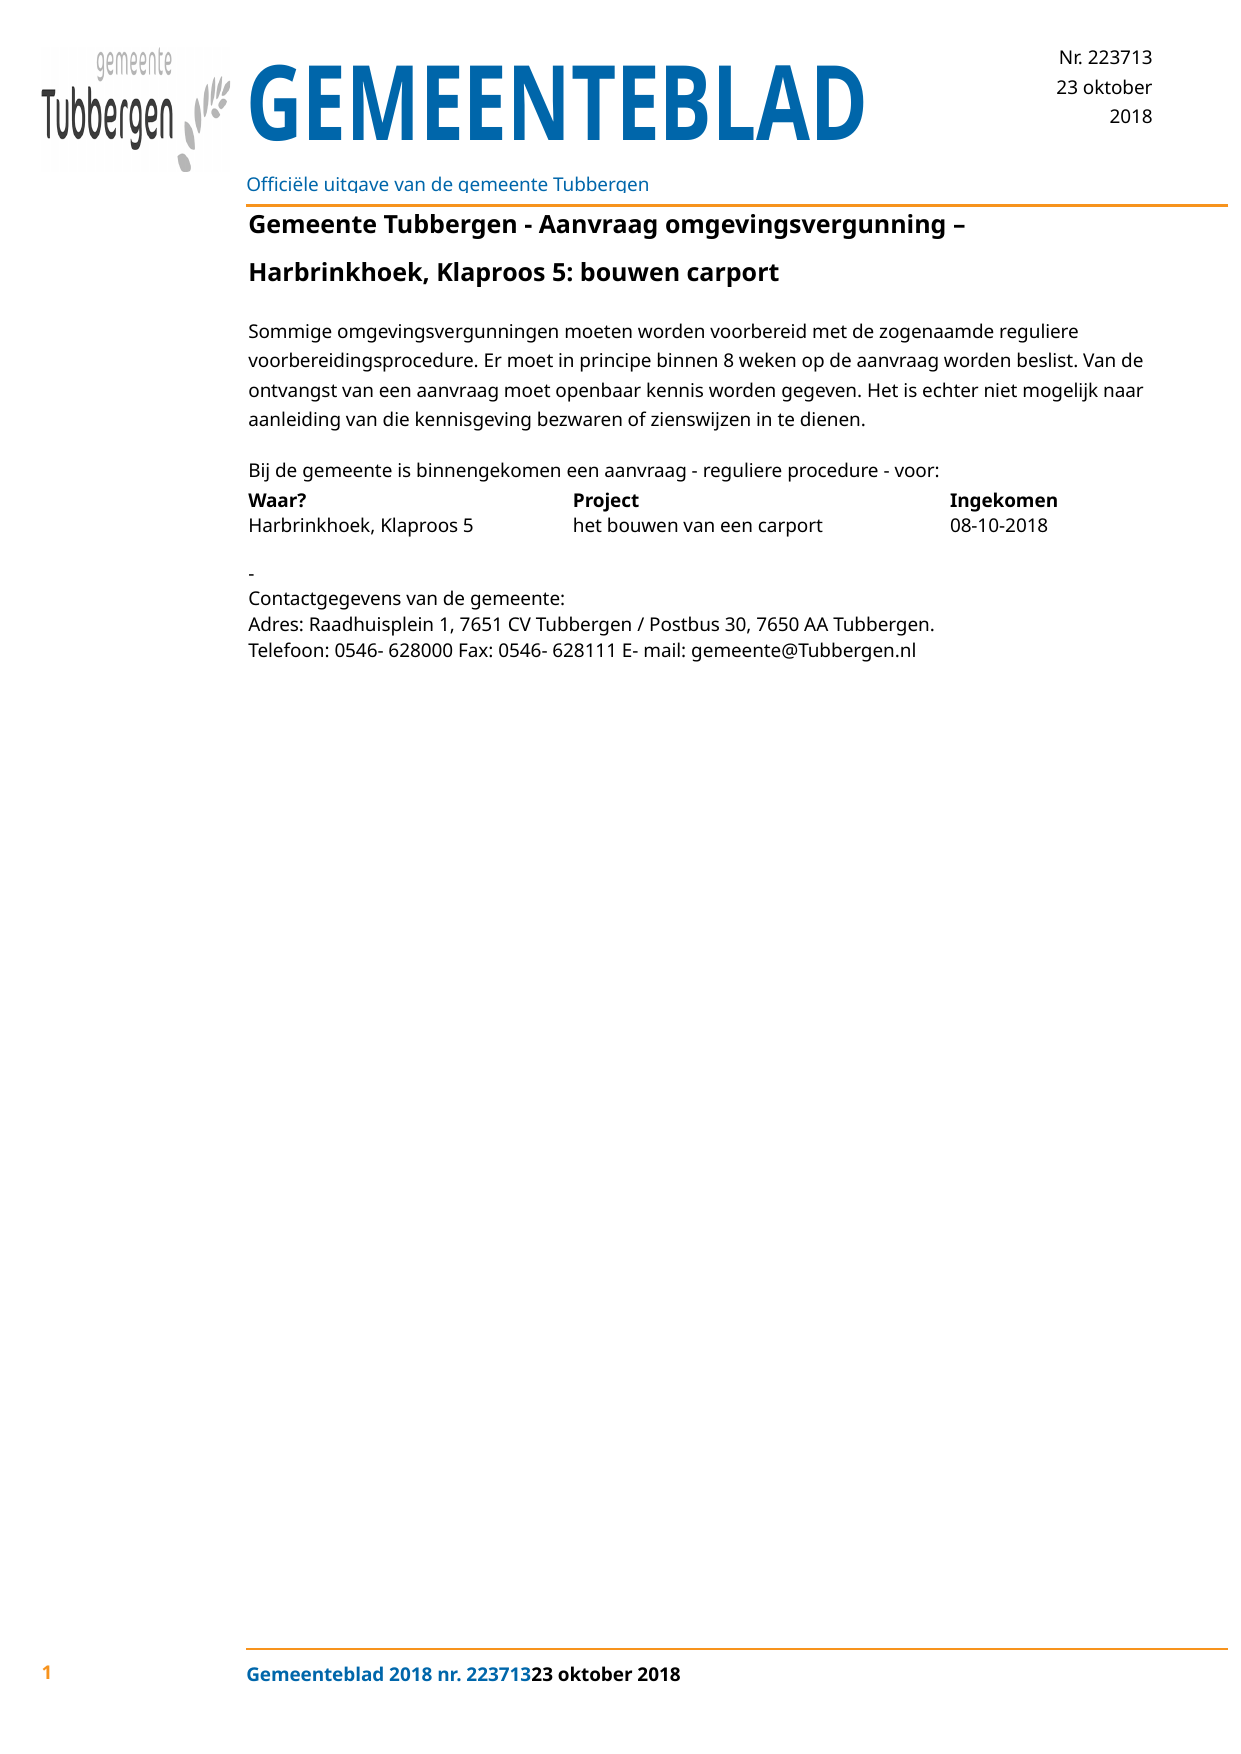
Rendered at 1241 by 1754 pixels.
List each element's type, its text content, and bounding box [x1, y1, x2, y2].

table_cell het bouwen van een carport [573, 513, 950, 538]
table_cell Harbrinkhoek, Klaproos 5 [248, 513, 573, 538]
text Bij de gemeente is binnengekomen een aanvraag - reguliere procedure - voor: [248, 457, 1152, 483]
table_header Waar? [248, 487, 573, 512]
text Adres: Raadhuisplein 1, 7651 CV Tubbergen / Postbus 30, 7650 AA Tubbergen. [248, 611, 1152, 637]
table_cell 08-10-2018 [950, 513, 1152, 538]
table_header Ingekomen [950, 487, 1152, 512]
text Contactgegevens van de gemeente: [248, 585, 1152, 611]
text Telefoon: 0546- 628000 Fax: 0546- 628111 E- mail: gemeente@Tubbergen.nl [248, 637, 1152, 663]
table_header Project [573, 487, 950, 512]
text - [248, 560, 1152, 585]
text Gemeente Tubbergen - Aanvraag omgevingsvergunning – Harbrinkhoek, Klaproos 5: bouwen carport [248, 207, 1152, 288]
picture [41, 47, 231, 172]
text Sommige omgevingsvergunningen moeten worden voorbereid met de zogenaamde reguliere voorbereidingsprocedure. Er moet in principe binnen 8 weken op de aanvraag worden beslist. Van de ontvangst van een aanvraag moet openbaar kennis worden gegeven. Het is echter niet mogelijk naar aanleiding van die kennisgeving bezwaren of zienswijzen in te dienen. [248, 318, 1152, 432]
